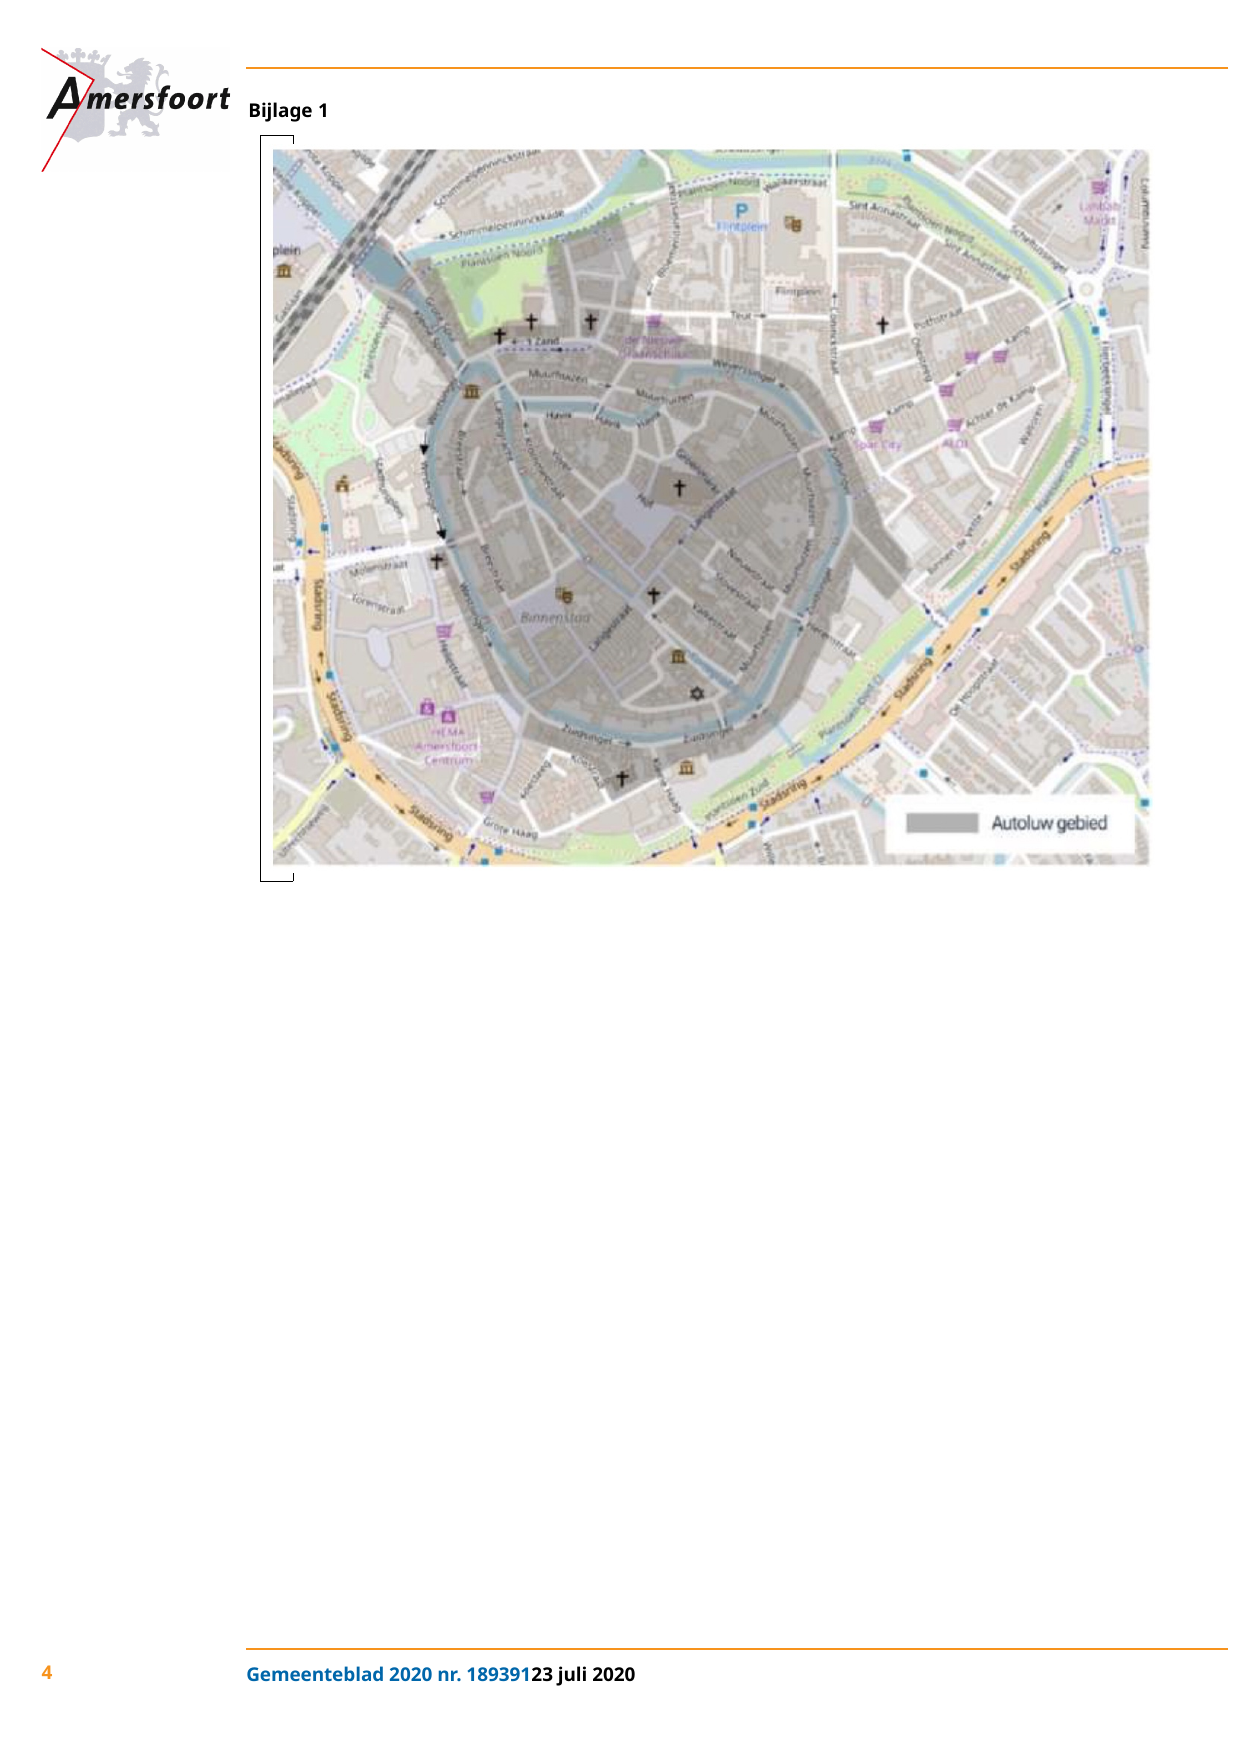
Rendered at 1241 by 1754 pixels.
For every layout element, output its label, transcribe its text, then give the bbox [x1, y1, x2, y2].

picture [41, 47, 231, 172]
picture [268, 144, 1155, 873]
text Bijlage 1 [248, 95, 1152, 123]
